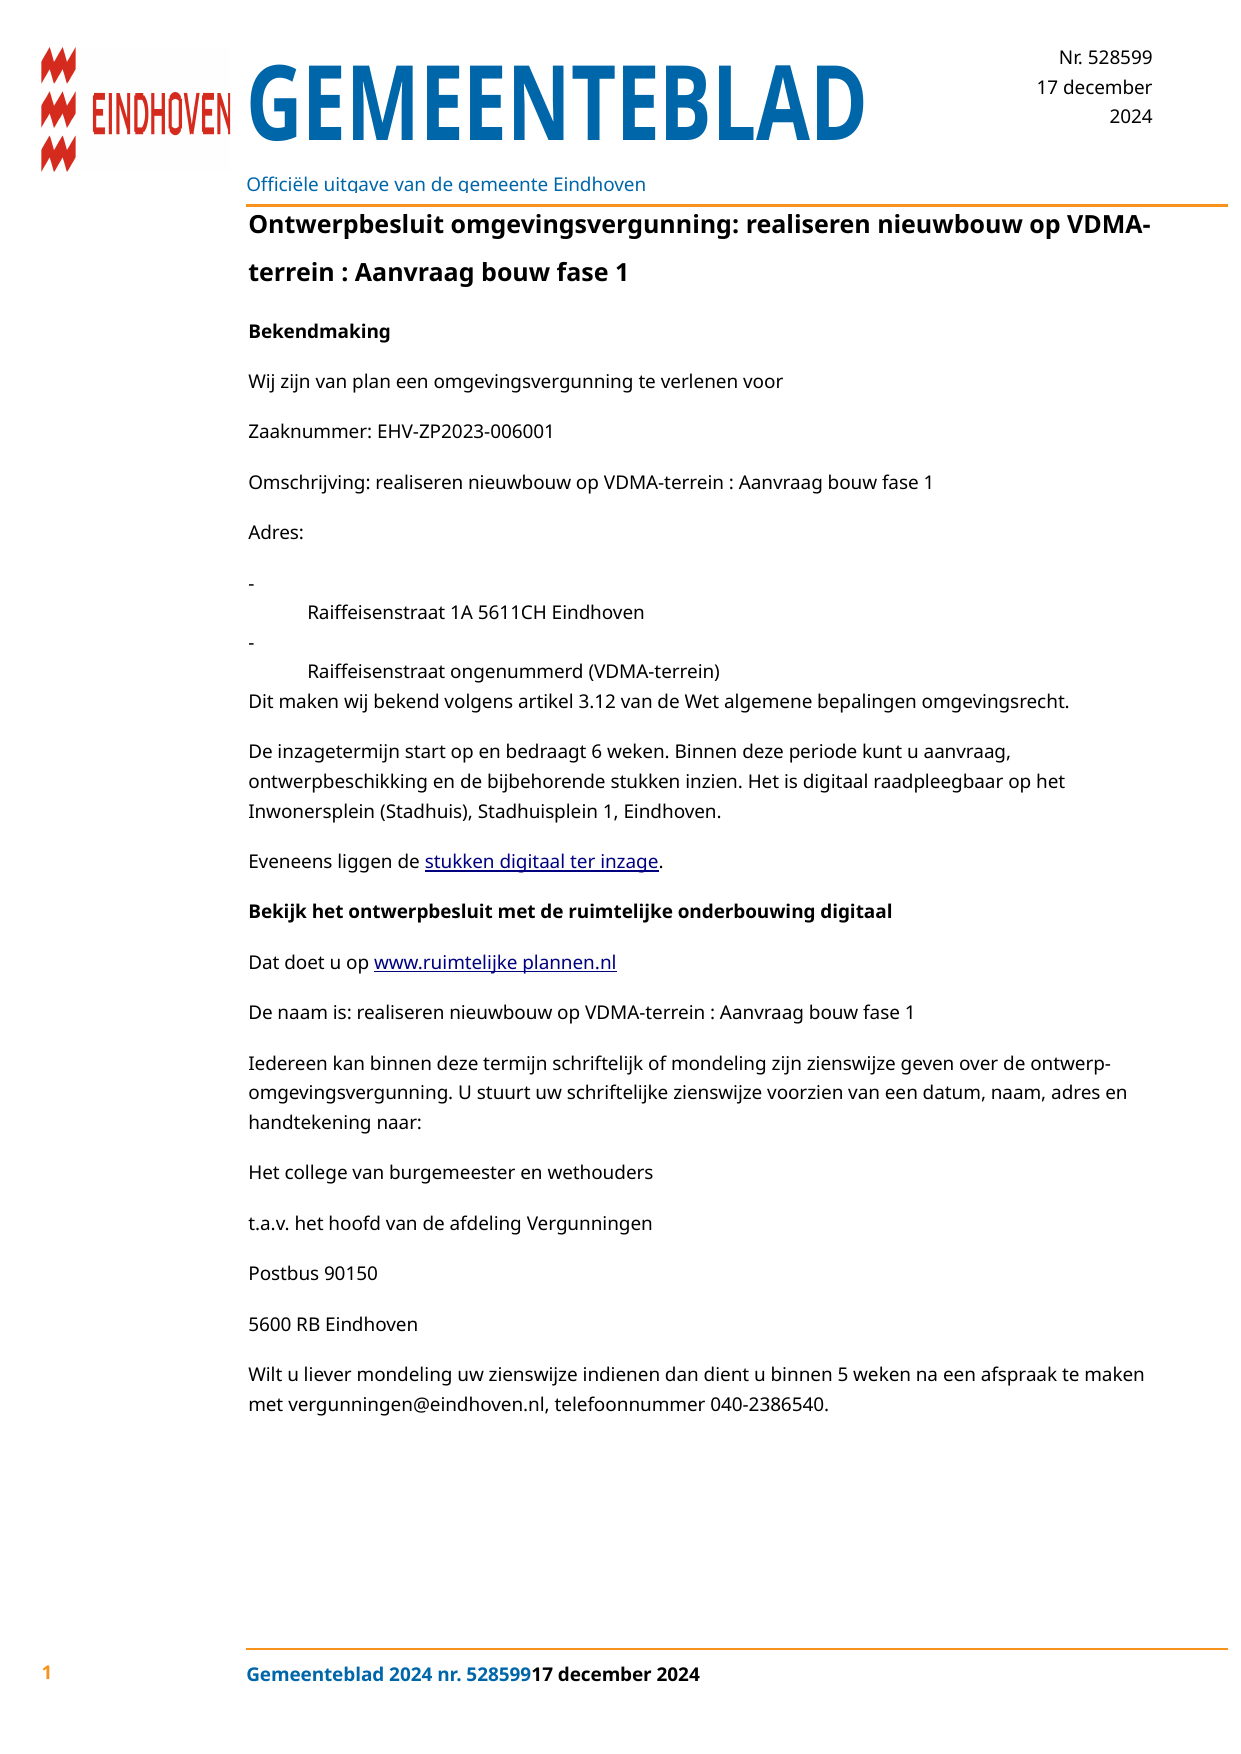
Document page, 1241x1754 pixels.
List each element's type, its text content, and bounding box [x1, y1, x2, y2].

text De naam is: realiseren nieuwbouw op VDMA-terrein : Aanvraag bouw fase 1 [248, 999, 1152, 1025]
text Het college van burgemeester en wethouders [248, 1159, 1152, 1185]
text t.a.v. het hoofd van de afdeling Vergunningen [248, 1210, 1152, 1236]
text Eveneens liggen de stukken digitaal ter inzage. [248, 848, 1152, 874]
text Omschrijving: realiseren nieuwbouw op VDMA-terrein : Aanvraag bouw fase 1 [248, 469, 1152, 495]
text Dat doet u op www.ruimtelijke plannen.nl [248, 949, 1152, 975]
list Raiffeisenstraat ongenummerd (VDMA-terrein) [248, 659, 1152, 684]
text Wilt u liever mondeling uw zienswijze indienen dan dient u binnen 5 weken na een afspraak te maken met vergunningen@eindhoven.nl, telefoonnummer 040-2386540. [248, 1361, 1152, 1417]
text De inzagetermijn start op en bedraagt 6 weken. Binnen deze periode kunt u aanvraag, ontwerpbeschikking en de bijbehorende stukken inzien. Het is digitaal raadpleegbaar op het Inwonersplein (Stadhuis), Stadhuisplein 1, Eindhoven. [248, 739, 1152, 824]
text Postbus 90150 [248, 1260, 1152, 1286]
text Bekijk het ontwerpbesluit met de ruimtelijke onderbouwing digitaal [248, 899, 1152, 924]
text Bekendmaking [248, 318, 1152, 344]
text Adres: [248, 519, 1152, 545]
text Zaaknummer: EHV-ZP2023-006001 [248, 419, 1152, 444]
text Dit maken wij bekend volgens artikel 3.12 van de Wet algemene bepalingen omgevingsrecht. [248, 688, 1152, 714]
text Wij zijn van plan een omgevingsvergunning te verlenen voor [248, 368, 1152, 394]
text 5600 RB Eindhoven [248, 1311, 1152, 1337]
text Ontwerpbesluit omgevingsvergunning: realiseren nieuwbouw op VDMA-terrein : Aanvraag bouw fase 1 [248, 207, 1152, 288]
picture [41, 47, 231, 172]
text Iedereen kan binnen deze termijn schriftelijk of mondeling zijn zienswijze geven over de ontwerp-omgevingsvergunning. U stuurt uw schriftelijke zienswijze voorzien van een datum, naam, adres en handtekening naar: [248, 1050, 1152, 1135]
list Raiffeisenstraat 1A 5611CH Eindhoven [248, 599, 1152, 625]
